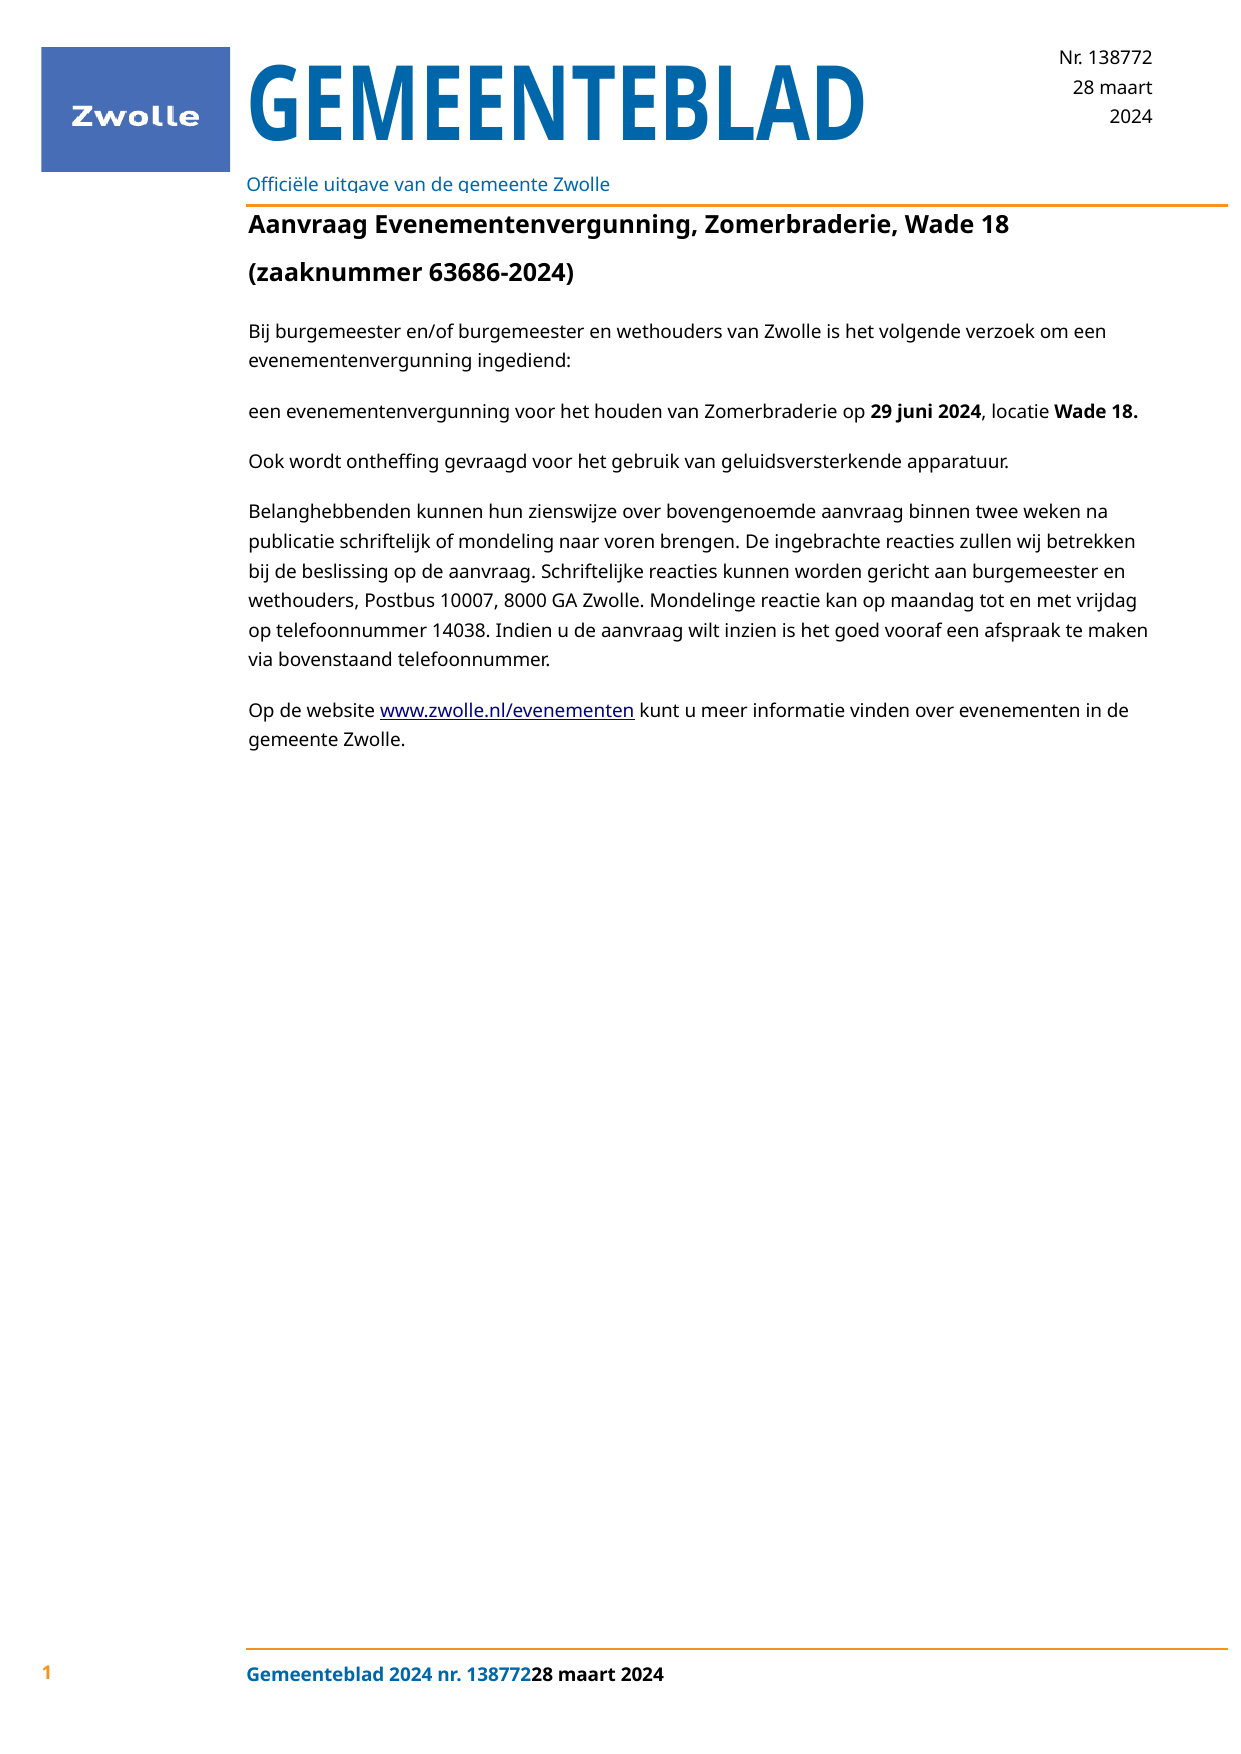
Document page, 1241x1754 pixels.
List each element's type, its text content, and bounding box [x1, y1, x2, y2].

text Ook wordt ontheffing gevraagd voor het gebruik van geluidsversterkende apparatuur. [248, 448, 1152, 474]
text een evenementenvergunning voor het houden van Zomerbraderie op 29 juni 2024, locatie Wade 18. [248, 398, 1152, 424]
text Op de website www.zwolle.nl/evenementen kunt u meer informatie vinden over evenementen in de gemeente Zwolle. [248, 697, 1152, 752]
text Aanvraag Evenementenvergunning, Zomerbraderie, Wade 18 (zaaknummer 63686-2024) [248, 207, 1152, 288]
picture [41, 47, 231, 172]
text Belanghebbenden kunnen hun zienswijze over bovengenoemde aanvraag binnen twee weken na publicatie schriftelijk of mondeling naar voren brengen. De ingebrachte reacties zullen wij betrekken bij de beslissing op de aanvraag. Schriftelijke reacties kunnen worden gericht aan burgemeester en wethouders, Postbus 10007, 8000 GA Zwolle. Mondelinge reactie kan op maandag tot en met vrijdag op telefoonnummer 14038. Indien u de aanvraag wilt inzien is het goed vooraf een afspraak te maken via bovenstaand telefoonnummer. [248, 499, 1152, 672]
text Bij burgemeester en/of burgemeester en wethouders van Zwolle is het volgende verzoek om een evenementenvergunning ingediend: [248, 318, 1152, 373]
